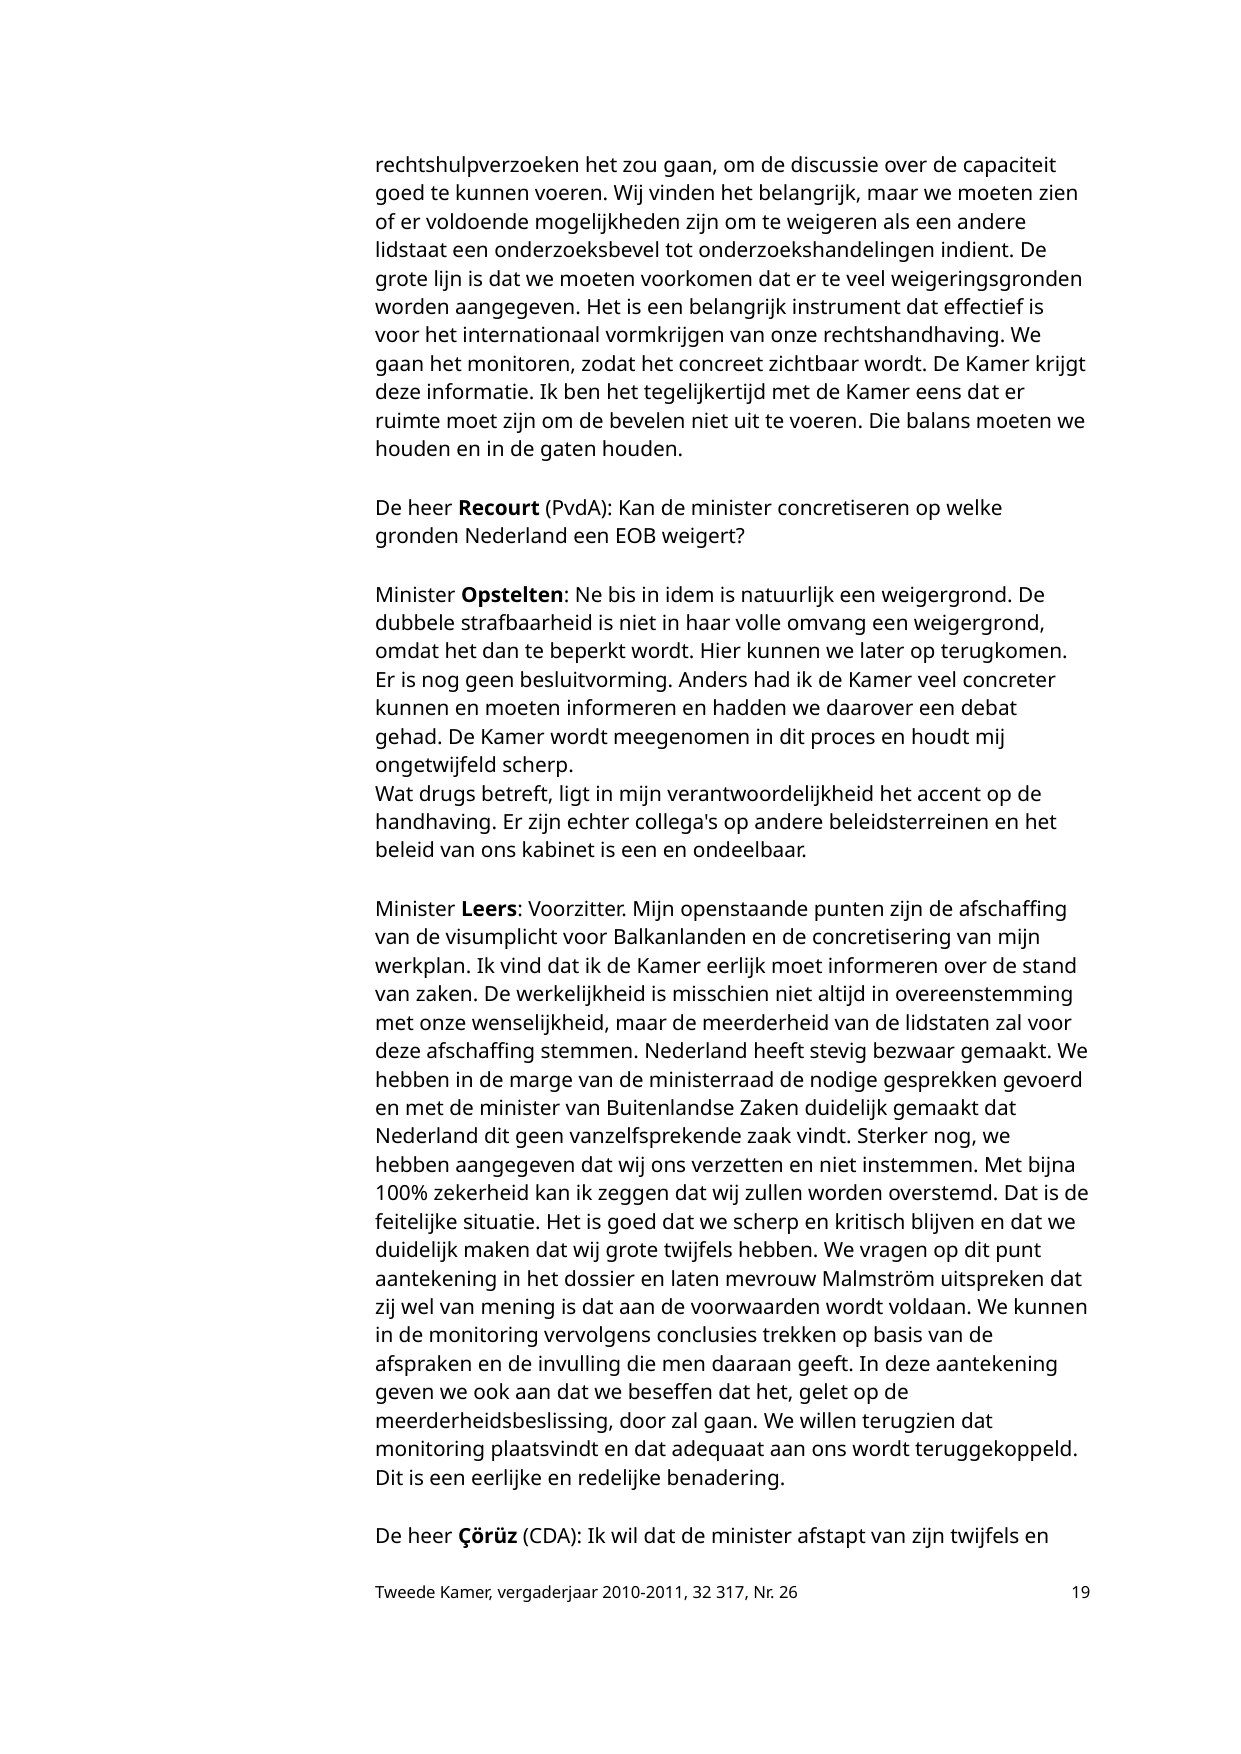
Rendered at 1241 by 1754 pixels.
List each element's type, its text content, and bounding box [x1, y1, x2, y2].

text Minister Opstelten: Ne bis in idem is natuurlijk een weigergrond. De dubbele strafbaarheid is niet in haar volle omvang een weigergrond, omdat het dan te beperkt wordt. Hier kunnen we later op terugkomen. Er is nog geen besluitvorming. Anders had ik de Kamer veel concreter kunnen en moeten informeren en hadden we daarover een debat gehad. De Kamer wordt meegenomen in dit proces en houdt mij ongetwijfeld scherp. [375, 580, 1090, 779]
text Wat drugs betreft, ligt in mijn verantwoordelijkheid het accent op de handhaving. Er zijn echter collega's op andere beleidsterreinen en het beleid van ons kabinet is een en ondeelbaar. [375, 779, 1090, 864]
text rechtshulpverzoeken het zou gaan, om de discussie over de capaciteit goed te kunnen voeren. Wij vinden het belangrijk, maar we moeten zien of er voldoende mogelijkheden zijn om te weigeren als een andere lidstaat een onderzoeksbevel tot onderzoekshandelingen indient. De grote lijn is dat we moeten voorkomen dat er te veel weigeringsgronden worden aangegeven. Het is een belangrijk instrument dat effectief is voor het internationaal vormkrijgen van onze rechtshandhaving. We gaan het monitoren, zodat het concreet zichtbaar wordt. De Kamer krijgt deze informatie. Ik ben het tegelijkertijd met de Kamer eens dat er ruimte moet zijn om de bevelen niet uit te voeren. Die balans moeten we houden en in de gaten houden. [375, 150, 1090, 463]
text De heer Çörüz (CDA): Ik wil dat de minister afstapt van zijn twijfels en [375, 1521, 1090, 1550]
text De heer Recourt (PvdA): Kan de minister concretiseren op welke gronden Nederland een EOB weigert? [375, 493, 1090, 550]
text Minister Leers: Voorzitter. Mijn openstaande punten zijn de afschaffing van de visumplicht voor Balkanlanden en de concretisering van mijn werkplan. Ik vind dat ik de Kamer eerlijk moet informeren over de stand van zaken. De werkelijkheid is misschien niet altijd in overeenstemming met onze wenselijkheid, maar de meerderheid van de lidstaten zal voor deze afschaffing stemmen. Nederland heeft stevig bezwaar gemaakt. We hebben in de marge van de ministerraad de nodige gesprekken gevoerd en met de minister van Buitenlandse Zaken duidelijk gemaakt dat Nederland dit geen vanzelfsprekende zaak vindt. Sterker nog, we hebben aangegeven dat wij ons verzetten en niet instemmen. Met bijna 100% zekerheid kan ik zeggen dat wij zullen worden overstemd. Dat is de feitelijke situatie. Het is goed dat we scherp en kritisch blijven en dat we duidelijk maken dat wij grote twijfels hebben. We vragen op dit punt aantekening in het dossier en laten mevrouw Malmström uitspreken dat zij wel van mening is dat aan de voorwaarden wordt voldaan. We kunnen in de monitoring vervolgens conclusies trekken op basis van de afspraken en de invulling die men daaraan geeft. In deze aantekening geven we ook aan dat we beseffen dat het, gelet op de meerderheidsbeslissing, door zal gaan. We willen terugzien dat monitoring plaatsvindt en dat adequaat aan ons wordt teruggekoppeld. Dit is een eerlijke en redelijke benadering. [375, 894, 1090, 1491]
